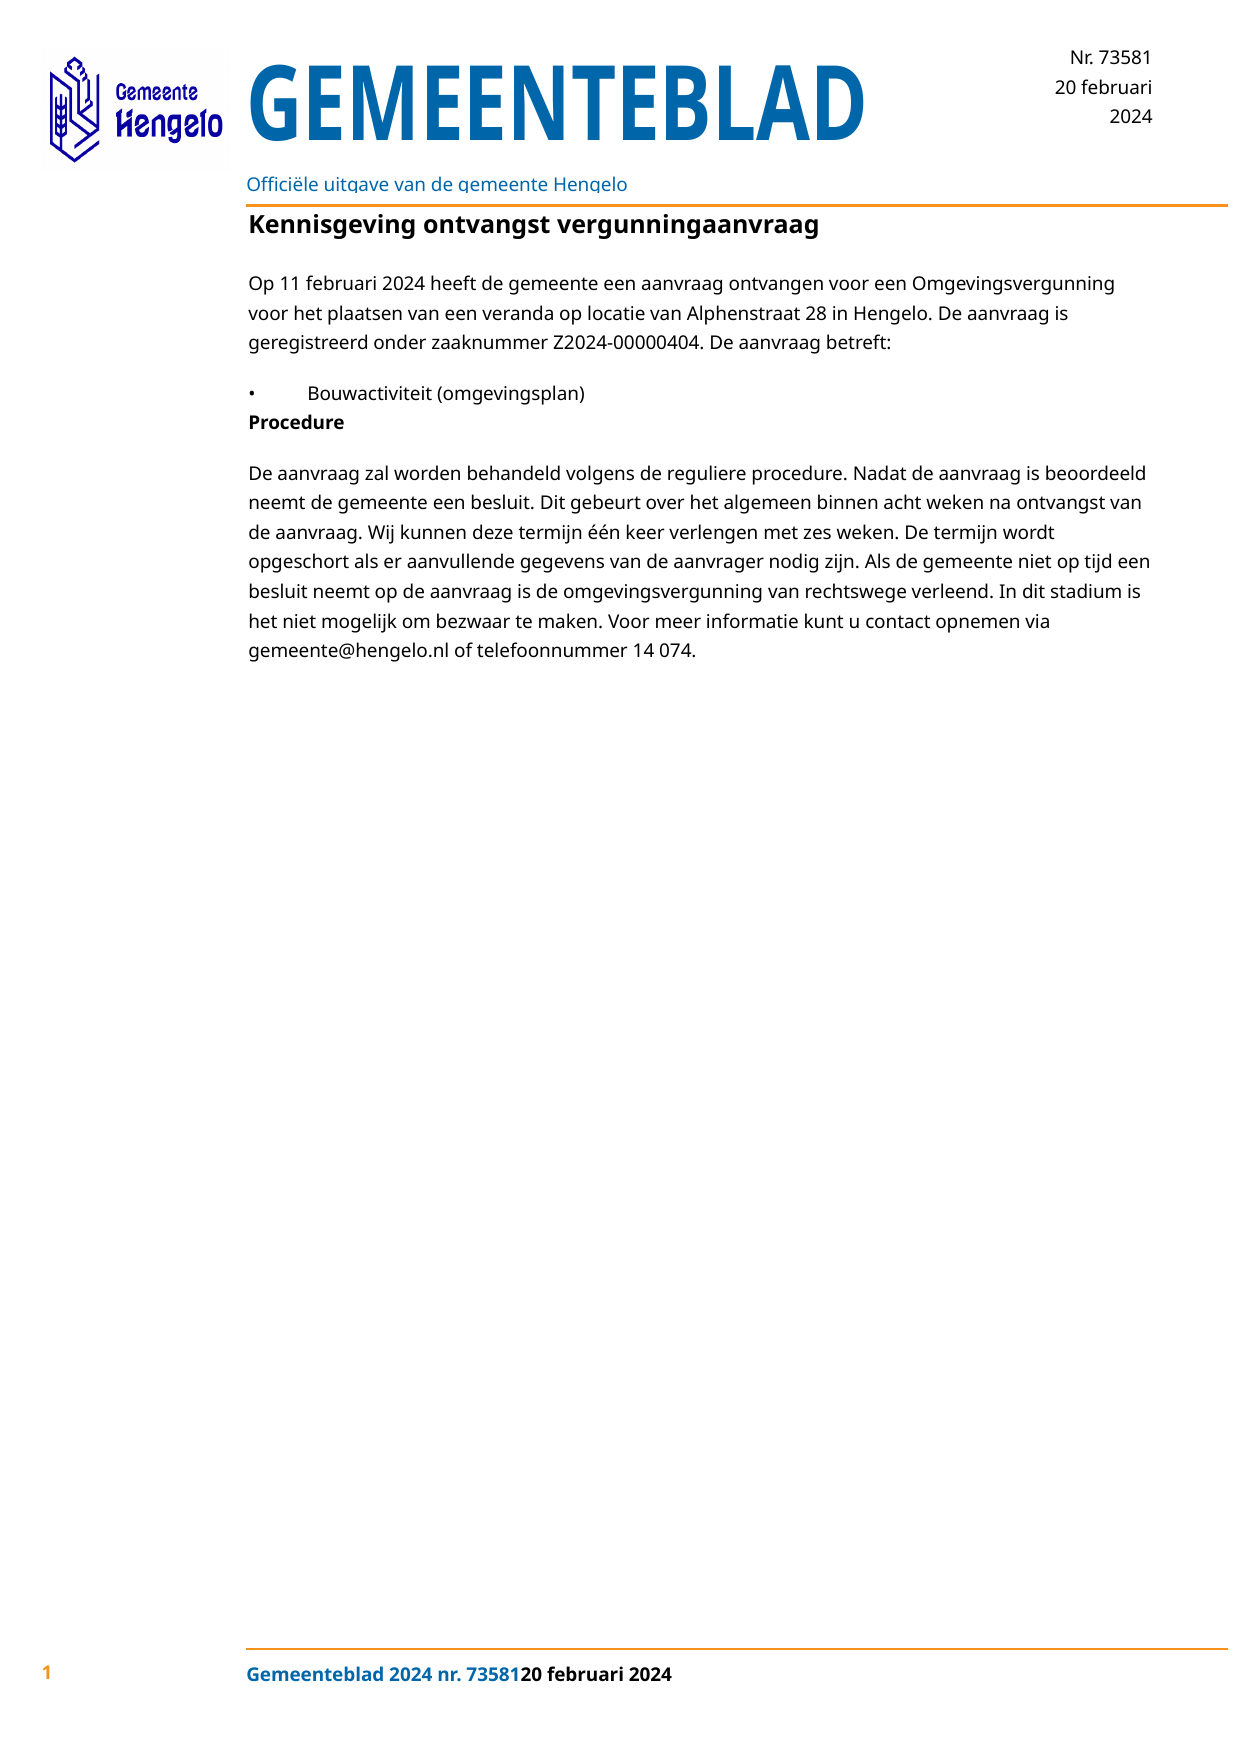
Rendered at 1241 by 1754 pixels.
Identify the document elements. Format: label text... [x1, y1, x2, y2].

text Kennisgeving ontvangst vergunningaanvraag [248, 207, 1152, 241]
list Bouwactiviteit (omgevingsplan) [248, 380, 1152, 406]
text Op 11 februari 2024 heeft de gemeente een aanvraag ontvangen voor een Omgevingsvergunning voor het plaatsen van een veranda op locatie van Alphenstraat 28 in Hengelo. De aanvraag is geregistreerd onder zaaknummer Z2024-00000404. De aanvraag betreft: [248, 270, 1152, 355]
picture [41, 47, 231, 172]
text De aanvraag zal worden behandeld volgens de reguliere procedure. Nadat de aanvraag is beoordeeld neemt de gemeente een besluit. Dit gebeurt over het algemeen binnen acht weken na ontvangst van de aanvraag. Wij kunnen deze termijn één keer verlengen met zes weken. De termijn wordt opgeschort als er aanvullende gegevens van de aanvrager nodig zijn. Als de gemeente niet op tijd een besluit neemt op de aanvraag is de omgevingsvergunning van rechtswege verleend. In dit stadium is het niet mogelijk om bezwaar te maken. Voor meer informatie kunt u contact opnemen via gemeente@hengelo.nl of telefoonnummer 14 074. [248, 460, 1152, 663]
text Procedure [248, 409, 1152, 435]
